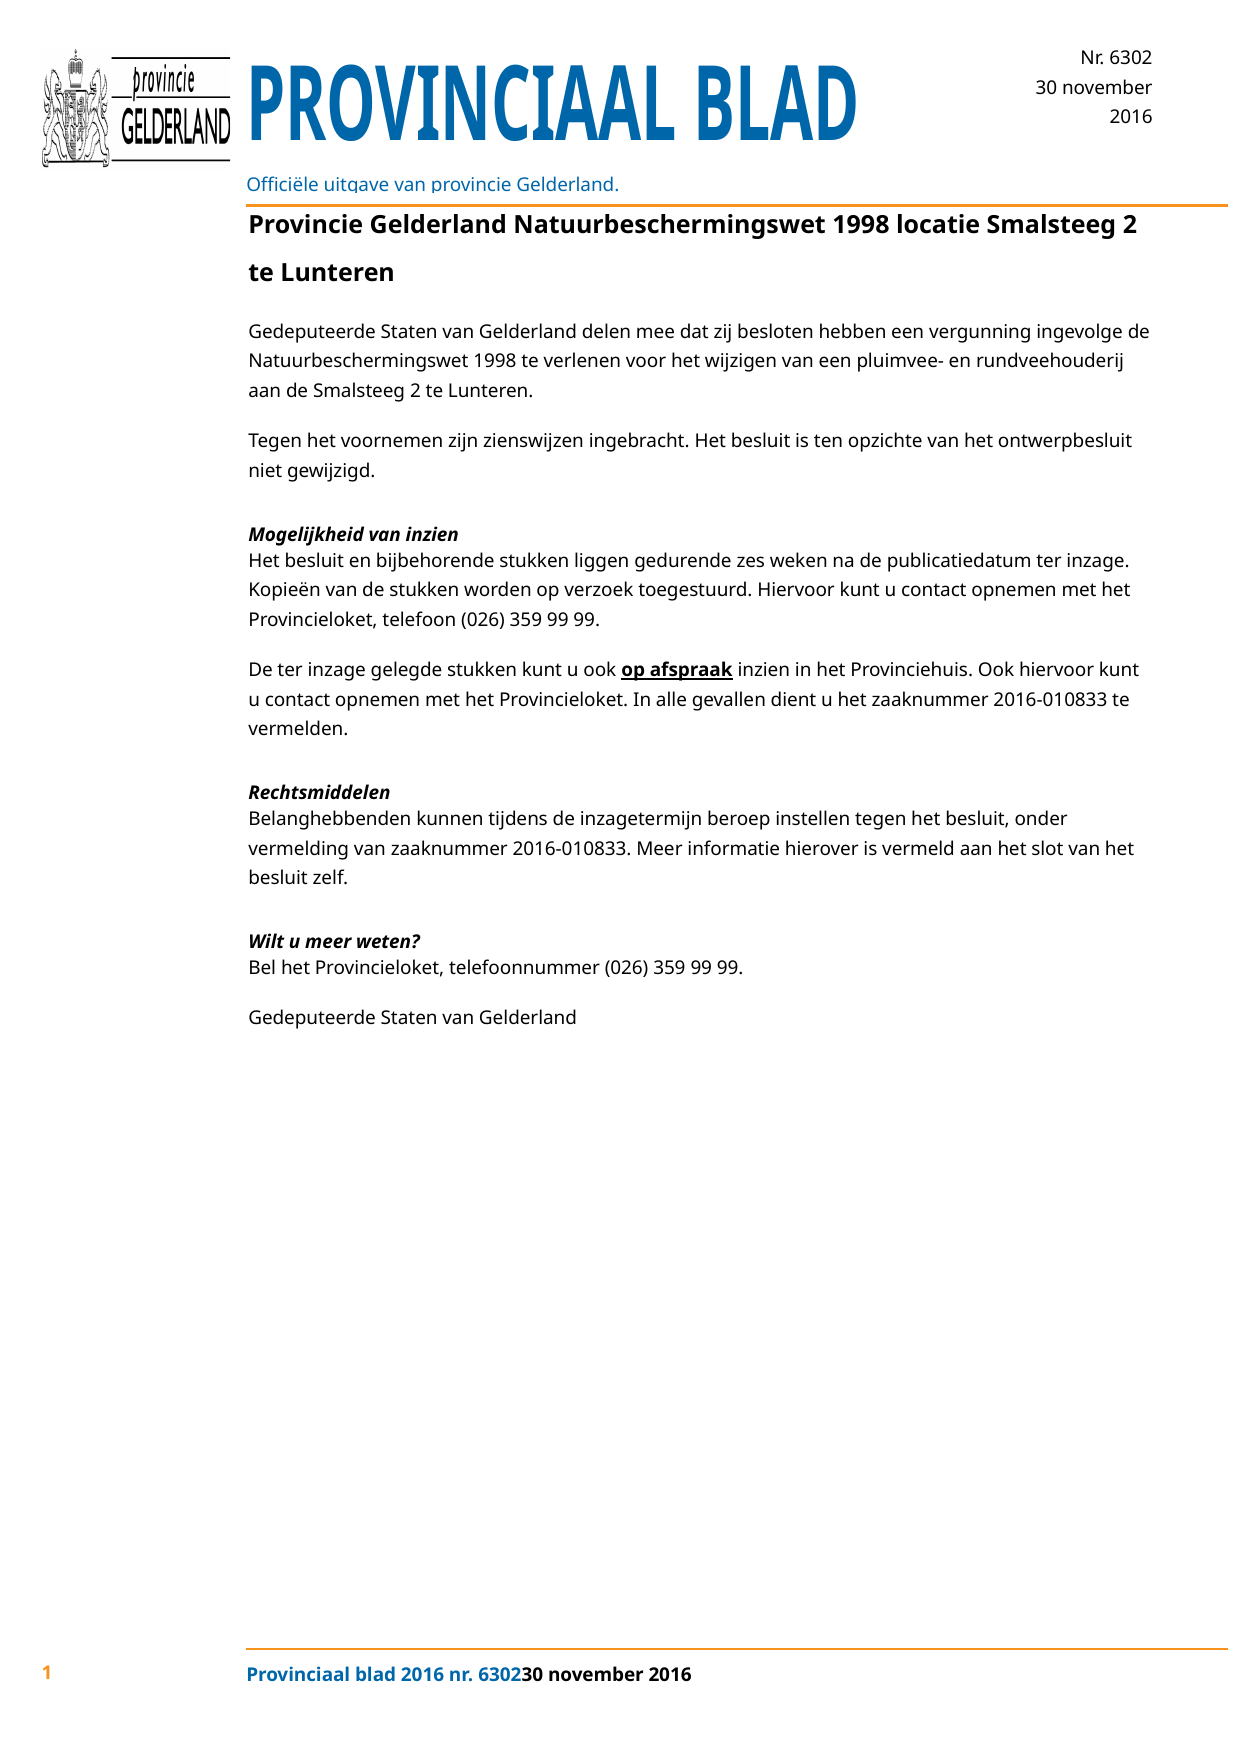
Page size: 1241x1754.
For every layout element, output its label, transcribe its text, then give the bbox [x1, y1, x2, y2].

text Rechtsmiddelen [248, 779, 1152, 805]
text Mogelijkheid van inzien [248, 521, 1152, 547]
text Gedeputeerde Staten van Gelderland [248, 1004, 1152, 1030]
text Het besluit en bijbehorende stukken liggen gedurende zes weken na de publicatiedatum ter inzage. Kopieën van de stukken worden op verzoek toegestuurd. Hiervoor kunt u contact opnemen met het Provincieloket, telefoon (026) 359 99 99. [248, 547, 1152, 632]
text Gedeputeerde Staten van Gelderland delen mee dat zij besloten hebben een vergunning ingevolge de Natuurbeschermingswet 1998 te verlenen voor het wijzigen van een pluimvee- en rundveehouderij aan de Smalsteeg 2 te Lunteren. [248, 318, 1152, 403]
text Wilt u meer weten? [248, 928, 1152, 954]
text Belanghebbenden kunnen tijdens de inzagetermijn beroep instellen tegen het besluit, onder vermelding van zaaknummer 2016-010833. Meer informatie hierover is vermeld aan het slot van het besluit zelf. [248, 805, 1152, 890]
text De ter inzage gelegde stukken kunt u ook op afspraak inzien in het Provinciehuis. Ook hiervoor kunt u contact opnemen met het Provincieloket. In alle gevallen dient u het zaaknummer 2016-010833 te vermelden. [248, 656, 1152, 741]
text Provincie Gelderland Natuurbeschermingswet 1998 locatie Smalsteeg 2 te Lunteren [248, 207, 1152, 288]
picture [41, 47, 231, 172]
text Bel het Provincieloket, telefoonnummer (026) 359 99 99. [248, 954, 1152, 980]
text Tegen het voornemen zijn zienswijzen ingebracht. Het besluit is ten opzichte van het ontwerpbesluit niet gewijzigd. [248, 427, 1152, 483]
